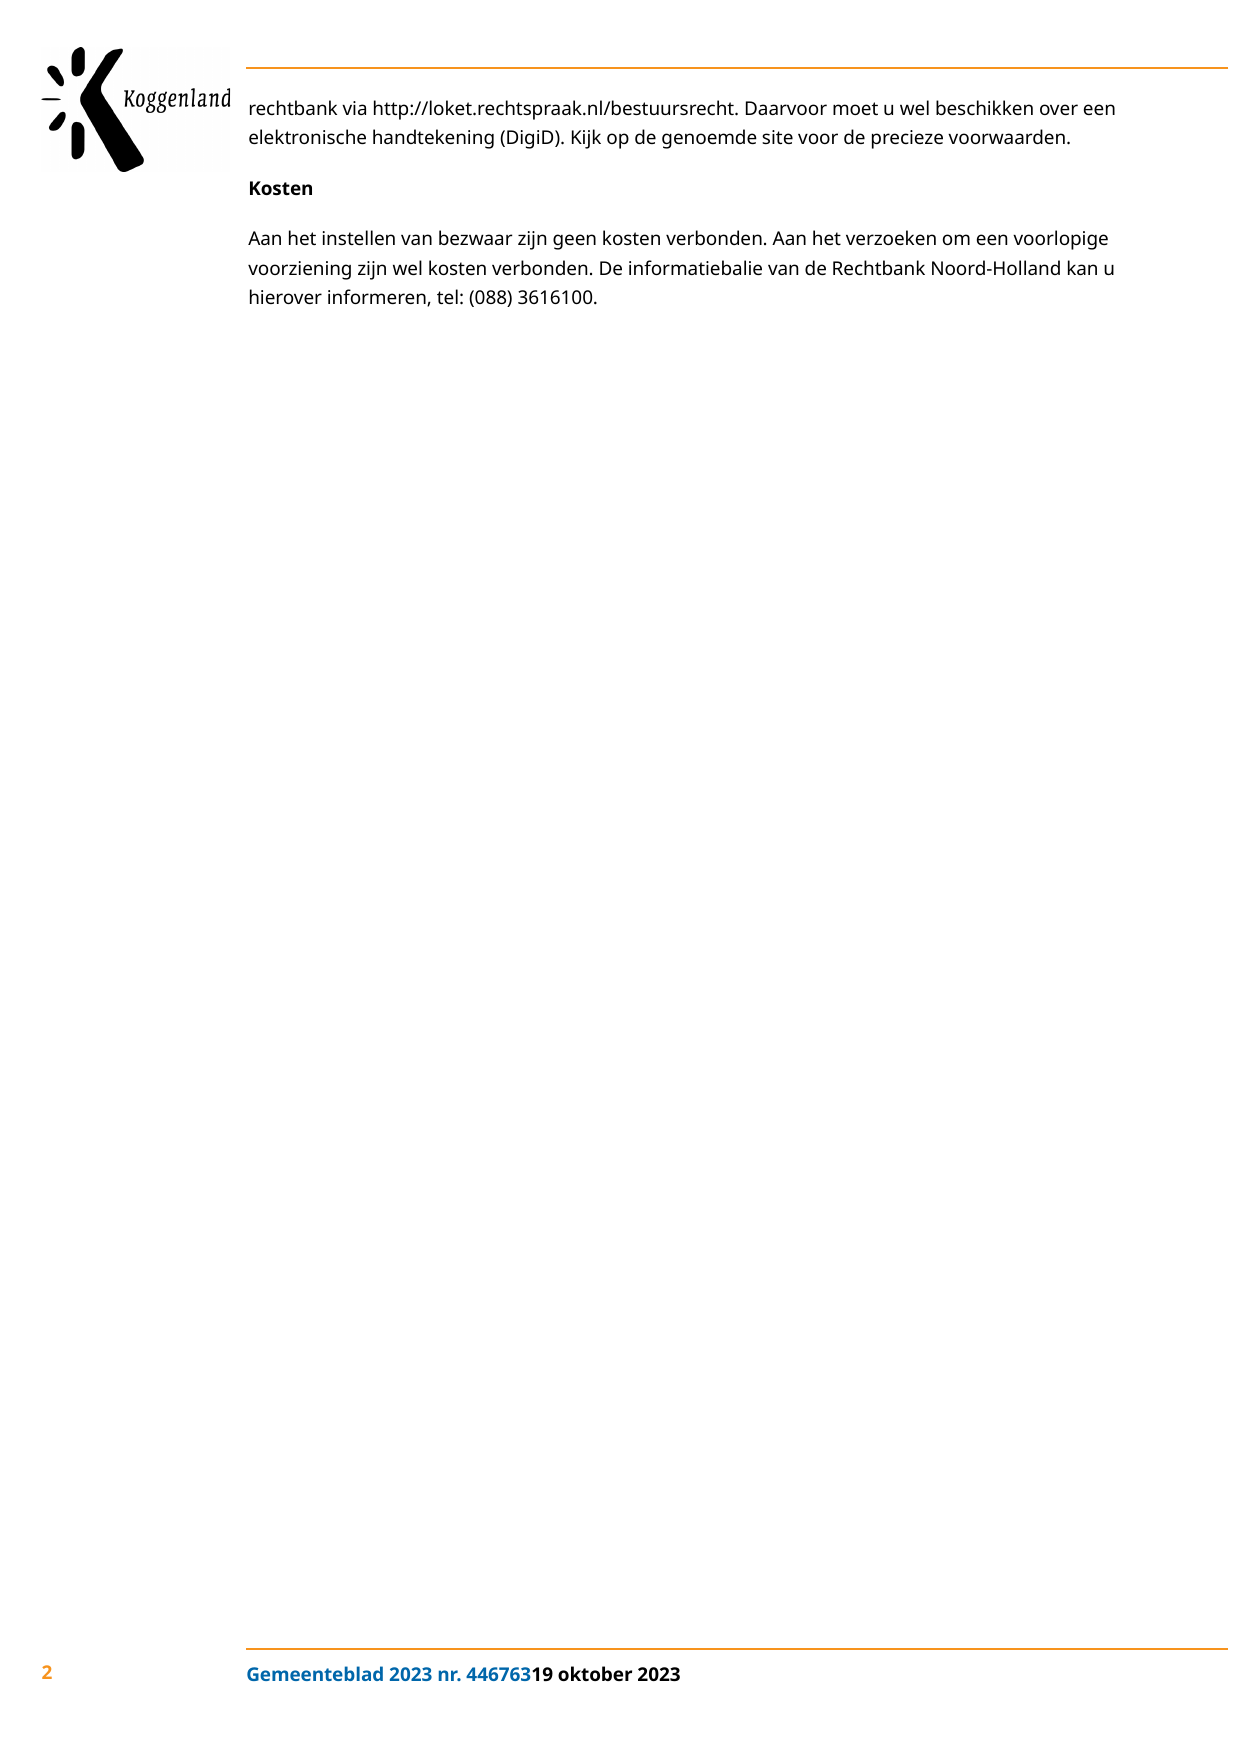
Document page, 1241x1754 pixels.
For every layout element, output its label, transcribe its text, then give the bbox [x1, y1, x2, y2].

text rechtbank via http://loket.rechtspraak.nl/bestuursrecht. Daarvoor moet u wel beschikken over een elektronische handtekening (DigiD). Kijk op de genoemde site voor de precieze voorwaarden. [248, 95, 1152, 150]
picture [41, 47, 231, 172]
text Aan het instellen van bezwaar zijn geen kosten verbonden. Aan het verzoeken om een voorlopige voorziening zijn wel kosten verbonden. De informatiebalie van de Rechtbank Noord-Holland kan u hierover informeren, tel: (088) 3616100. [248, 225, 1152, 310]
text Kosten [248, 175, 1152, 201]
